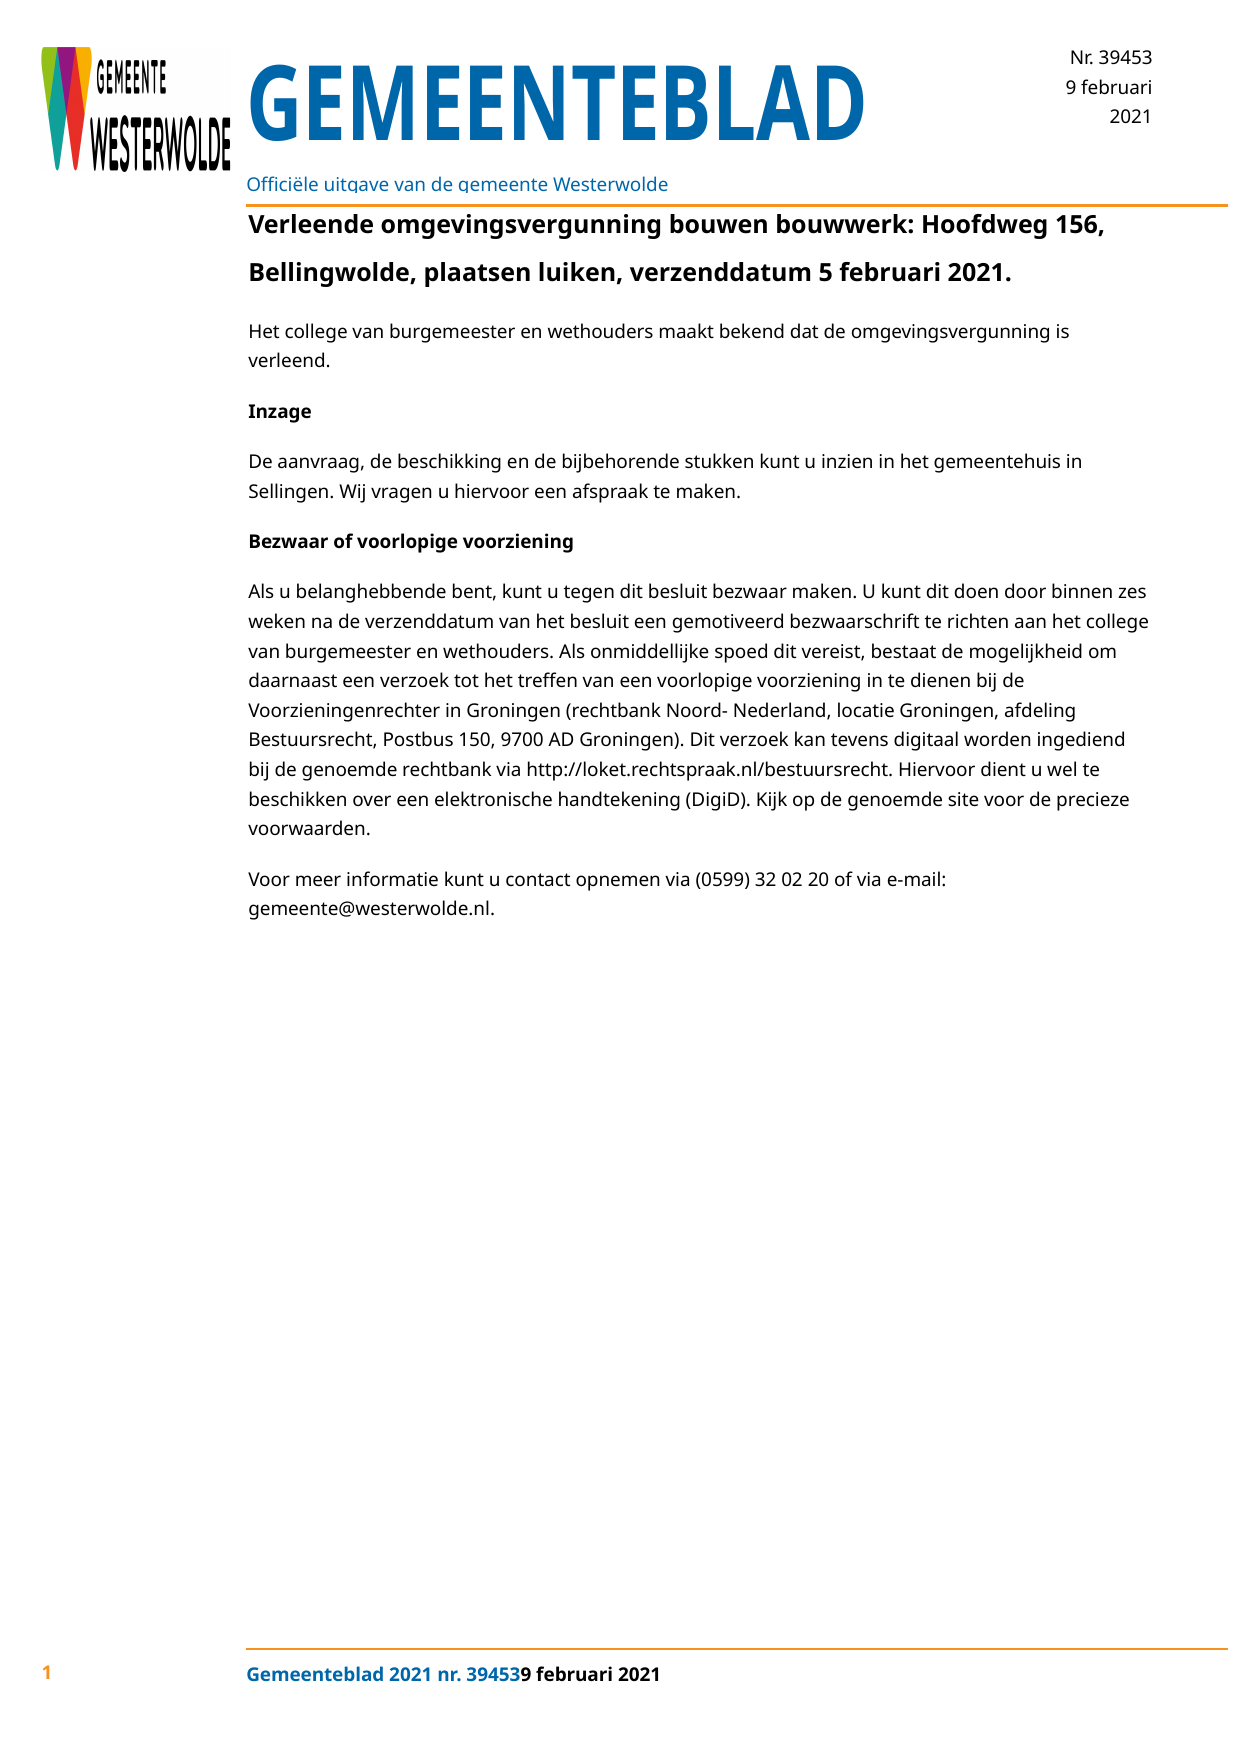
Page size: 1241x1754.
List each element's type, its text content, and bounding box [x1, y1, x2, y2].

text Voor meer informatie kunt u contact opnemen via (0599) 32 02 20 of via e-mail: gemeente@westerwolde.nl. [248, 866, 1152, 921]
text De aanvraag, de beschikking en de bijbehorende stukken kunt u inzien in het gemeentehuis in Sellingen. Wij vragen u hiervoor een afspraak te maken. [248, 448, 1152, 504]
text Het college van burgemeester en wethouders maakt bekend dat de omgevingsvergunning is verleend. [248, 318, 1152, 373]
text Bezwaar of voorlopige voorziening [248, 528, 1152, 554]
text Als u belanghebbende bent, kunt u tegen dit besluit bezwaar maken. U kunt dit doen door binnen zes weken na de verzenddatum van het besluit een gemotiveerd bezwaarschrift te richten aan het college van burgemeester en wethouders. Als onmiddellijke spoed dit vereist, bestaat de mogelijkheid om daarnaast een verzoek tot het treffen van een voorlopige voorziening in te dienen bij de Voorzieningenrechter in Groningen (rechtbank Noord- Nederland, locatie Groningen, afdeling Bestuursrecht, Postbus 150, 9700 AD Groningen). Dit verzoek kan tevens digitaal worden ingediend bij de genoemde rechtbank via http://loket.rechtspraak.nl/bestuursrecht. Hiervoor dient u wel te beschikken over een elektronische handtekening (DigiD). Kijk op de genoemde site voor de precieze voorwaarden. [248, 579, 1152, 841]
picture [41, 47, 231, 172]
text Inzage [248, 398, 1152, 424]
text Verleende omgevingsvergunning bouwen bouwwerk: Hoofdweg 156, Bellingwolde, plaatsen luiken, verzenddatum 5 februari 2021. [248, 207, 1152, 288]
